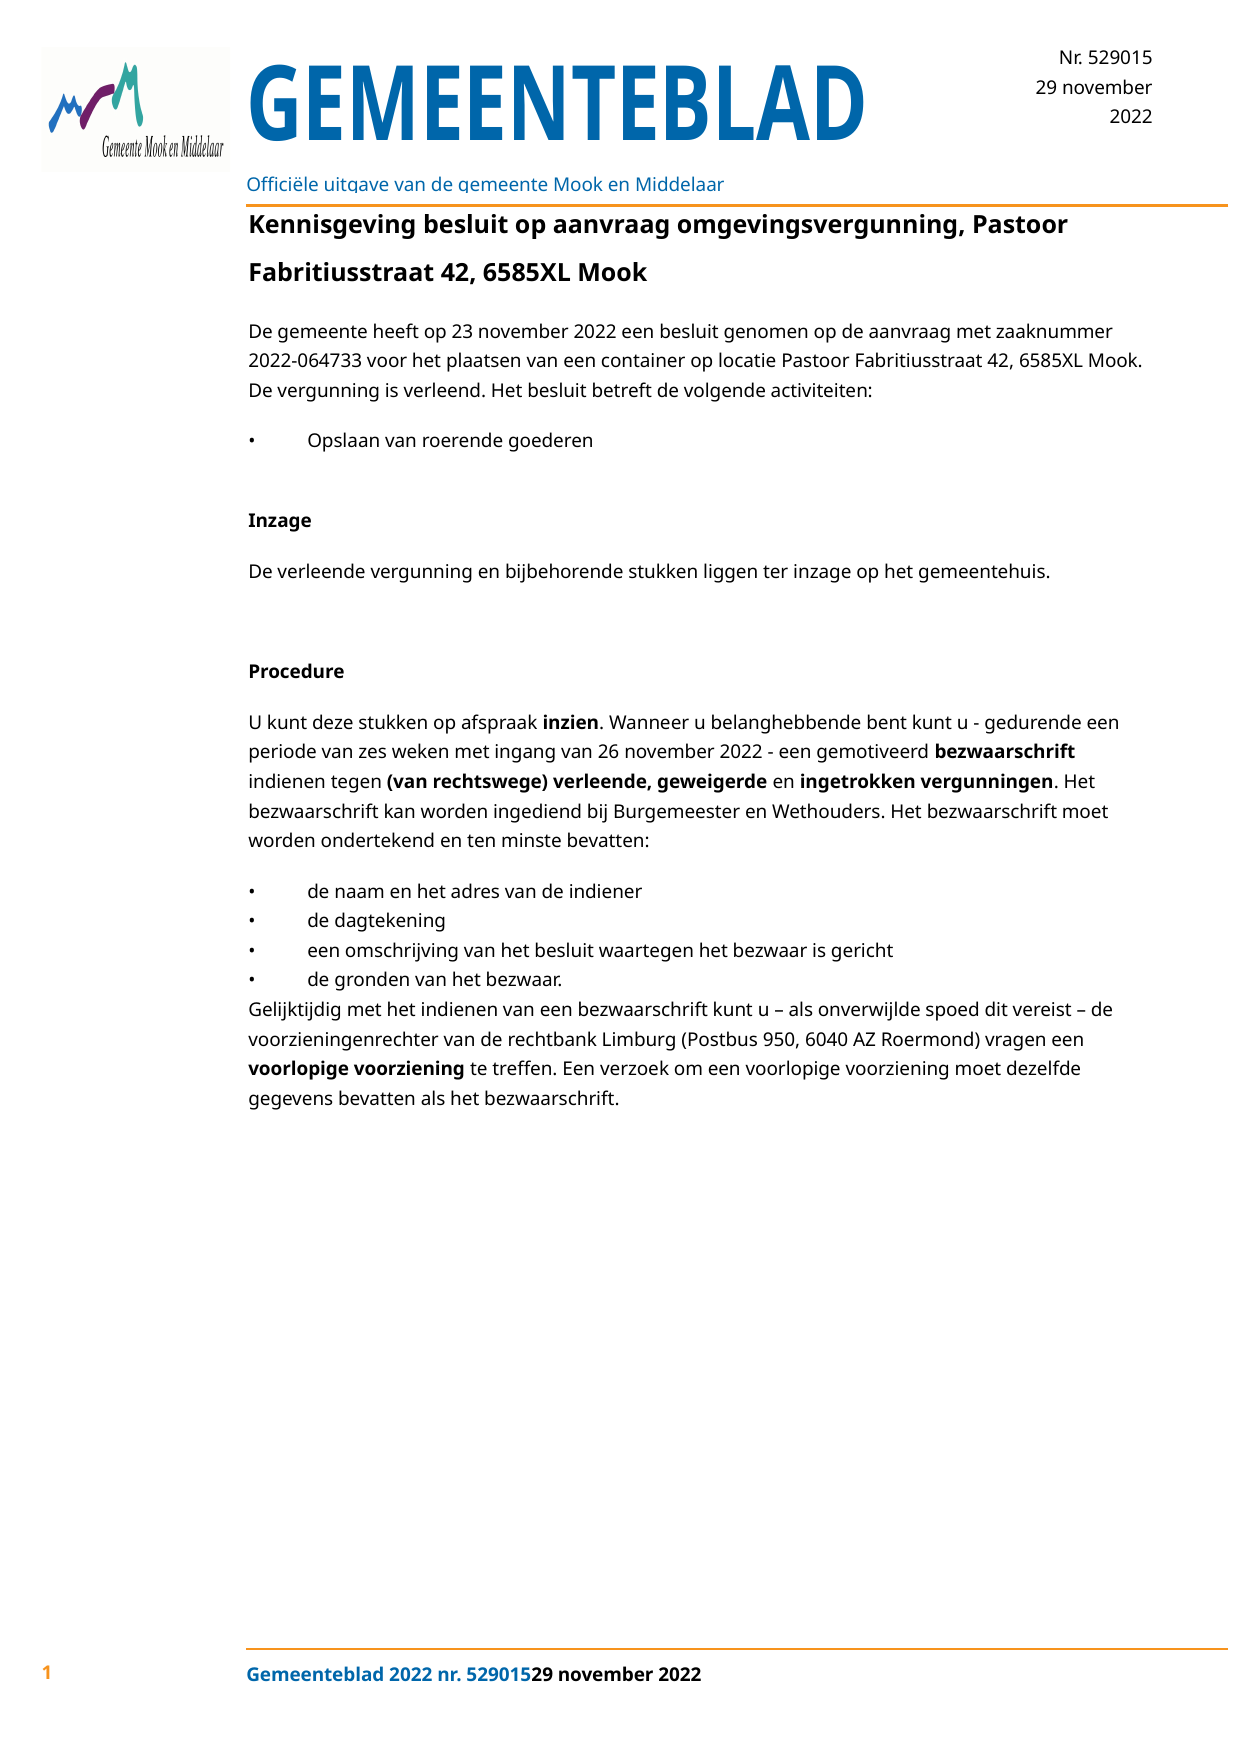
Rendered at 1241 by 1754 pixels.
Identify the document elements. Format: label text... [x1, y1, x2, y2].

text U kunt deze stukken op afspraak inzien. Wanneer u belanghebbende bent kunt u - gedurende een periode van zes weken met ingang van 26 november 2022 - een gemotiveerd bezwaarschrift indienen tegen (van rechtswege) verleende, geweigerde en ingetrokken vergunningen. Het bezwaarschrift kan worden ingediend bij Burgemeester en Wethouders. Het bezwaarschrift moet worden ondertekend en ten minste bevatten: [248, 709, 1152, 853]
list Opslaan van roerende goederen [248, 427, 1152, 453]
text De verleende vergunning en bijbehorende stukken liggen ter inzage op het gemeentehuis. [248, 558, 1152, 584]
text Gelijktijdig met het indienen van een bezwaarschrift kunt u – als onverwijlde spoed dit vereist – de voorzieningenrechter van de rechtbank Limburg (Postbus 950, 6040 AZ Roermond) vragen een voorlopige voorziening te treffen. Een verzoek om een voorlopige voorziening moet dezelfde gegevens bevatten als het bezwaarschrift. [248, 996, 1152, 1111]
list de dagtekening [248, 907, 1152, 933]
list de naam en het adres van de indiener [248, 878, 1152, 904]
text De gemeente heeft op 23 november 2022 een besluit genomen op de aanvraag met zaaknummer 2022-064733 voor het plaatsen van een container op locatie Pastoor Fabritiusstraat 42, 6585XL Mook. De vergunning is verleend. Het besluit betreft de volgende activiteiten: [248, 318, 1152, 403]
picture [41, 47, 231, 172]
list de gronden van het bezwaar. [248, 967, 1152, 992]
text Inzage [248, 507, 1152, 533]
text Procedure [248, 659, 1152, 684]
text Kennisgeving besluit op aanvraag omgevingsvergunning, Pastoor Fabritiusstraat 42, 6585XL Mook [248, 207, 1152, 288]
list een omschrijving van het besluit waartegen het bezwaar is gericht [248, 937, 1152, 963]
